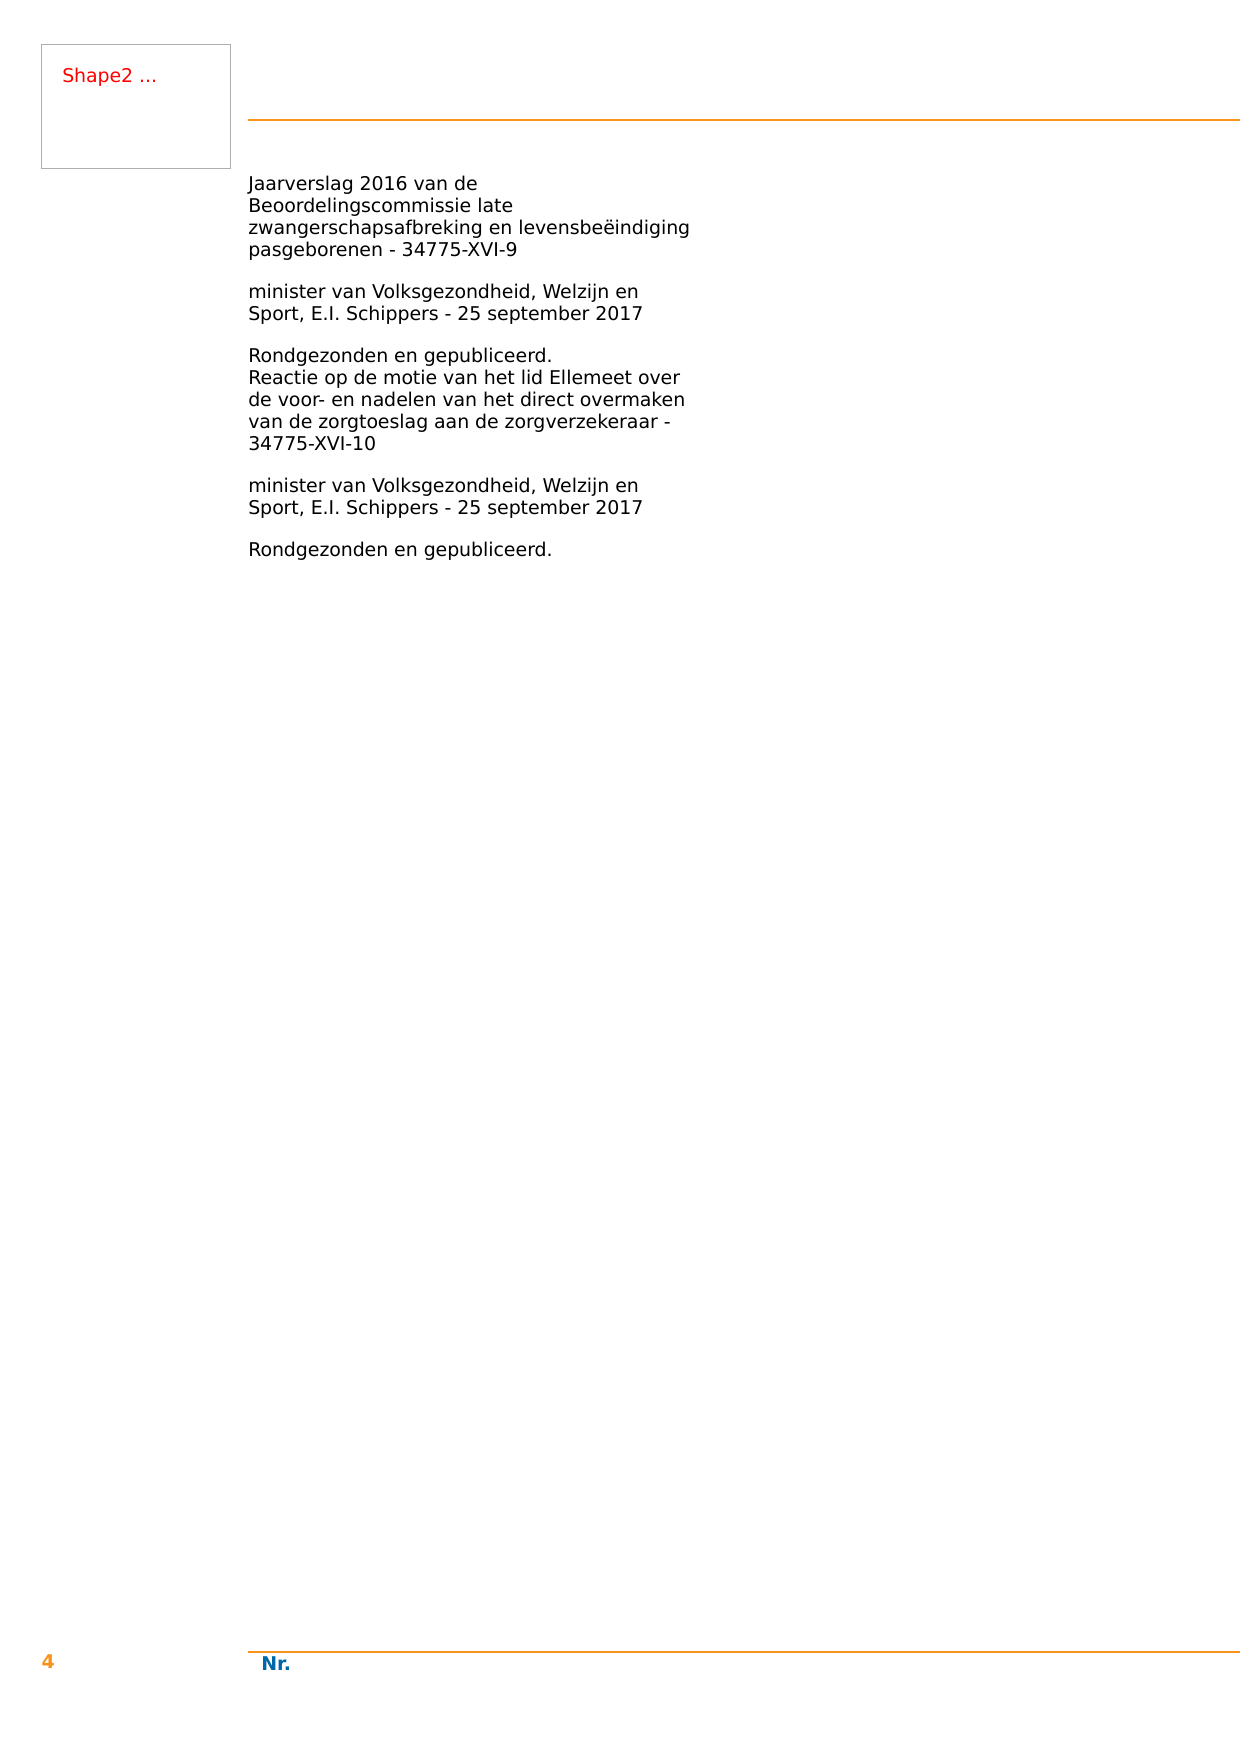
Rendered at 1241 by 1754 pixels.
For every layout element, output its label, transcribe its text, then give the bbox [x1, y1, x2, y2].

text minister van Volksgezondheid, Welzijn en Sport, E.I. Schippers - 25 september 2017 [248, 474, 691, 518]
text Rondgezonden en gepubliceerd. [248, 345, 691, 367]
text Jaarverslag 2016 van de Beoordelingscommissie late zwangerschapsafbreking en levensbeëindiging pasgeborenen - 34775-XVI-9 [248, 173, 691, 261]
text Rondgezonden en gepubliceerd. [248, 538, 691, 561]
text minister van Volksgezondheid, Welzijn en Sport, E.I. Schippers - 25 september 2017 [248, 281, 691, 325]
text Reactie op de motie van het lid Ellemeet over de voor- en nadelen van het direct overmaken van de zorgtoeslag aan de zorgverzekeraar - 34775-XVI-10 [248, 367, 691, 454]
